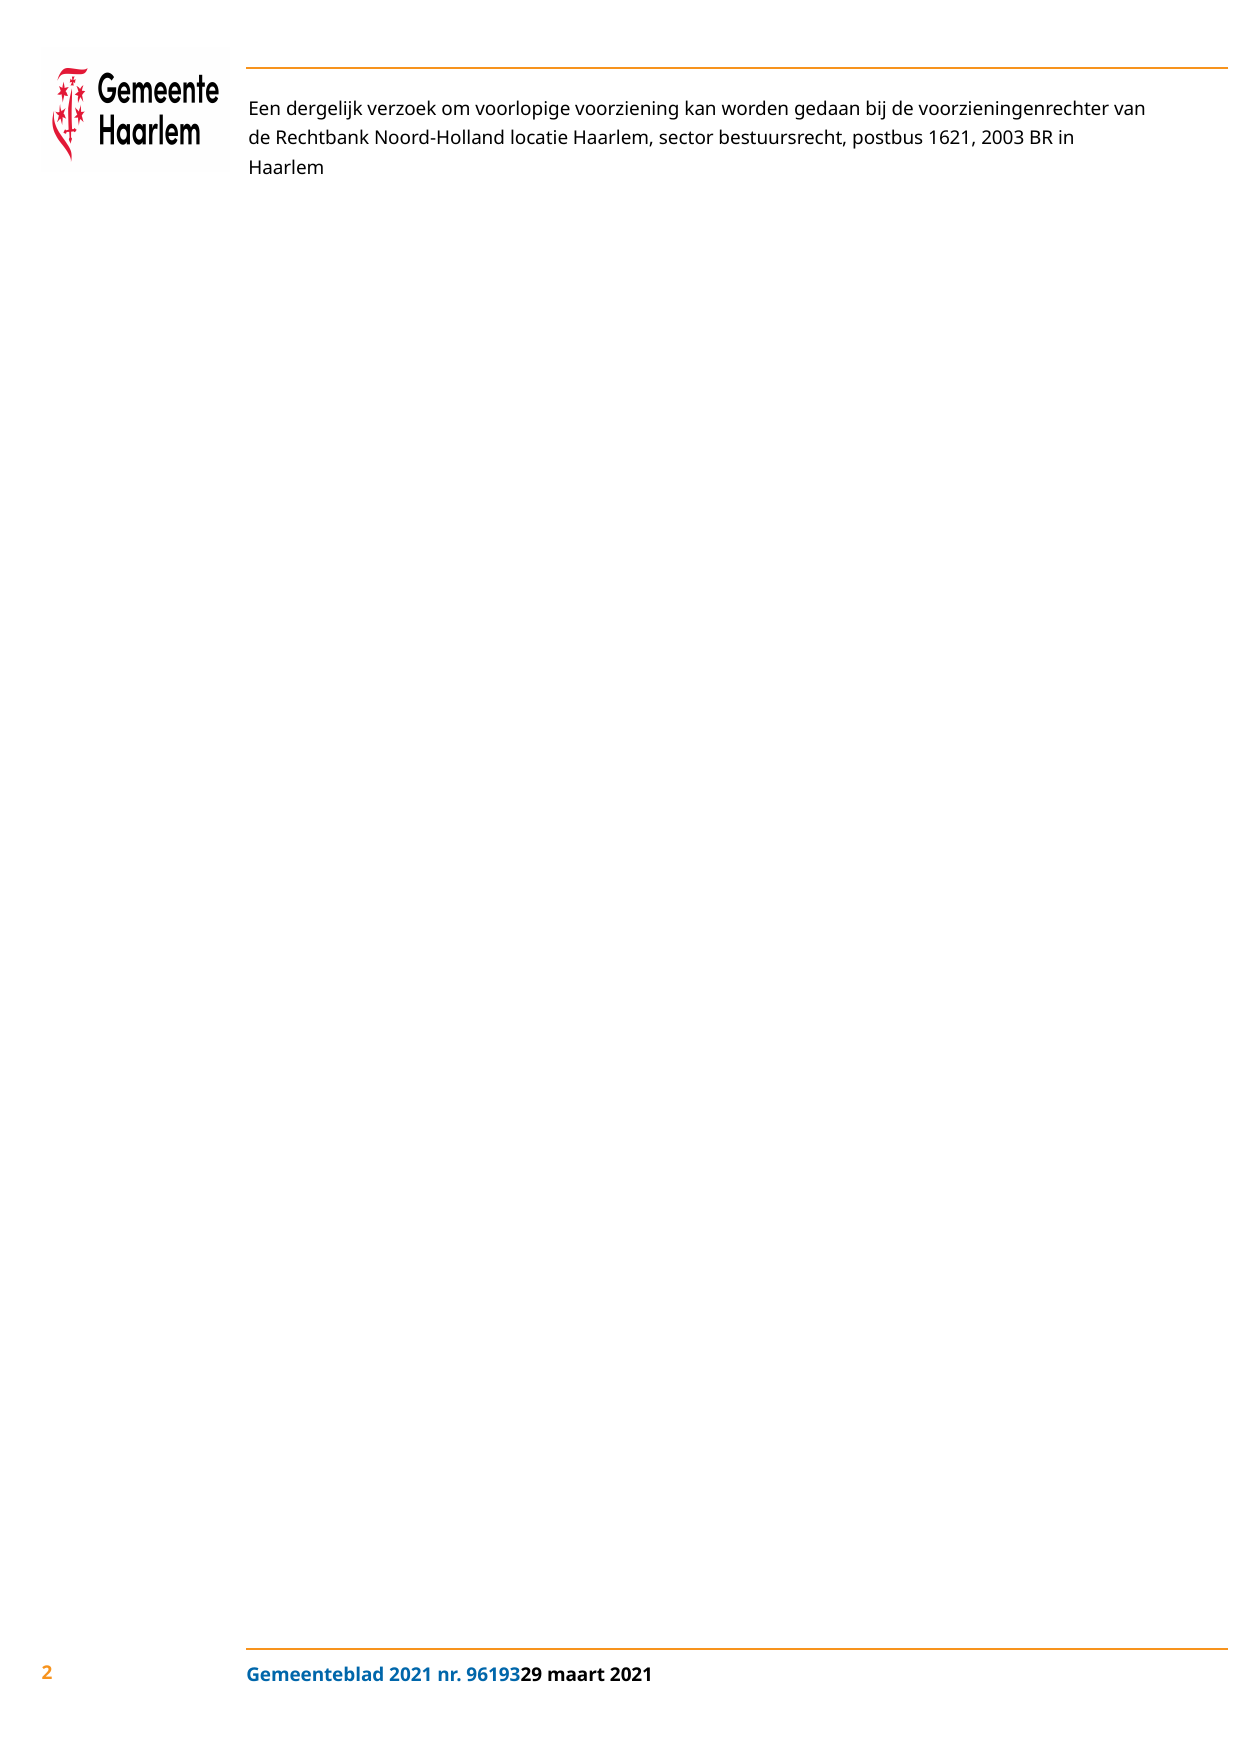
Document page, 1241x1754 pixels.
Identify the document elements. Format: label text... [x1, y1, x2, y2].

text Een dergelijk verzoek om voorlopige voorziening kan worden gedaan bij de voorzieningenrechter van de Rechtbank Noord-Holland locatie Haarlem, sector bestuursrecht, postbus 1621, 2003 BR in Haarlem [248, 95, 1152, 180]
picture [41, 47, 231, 172]
